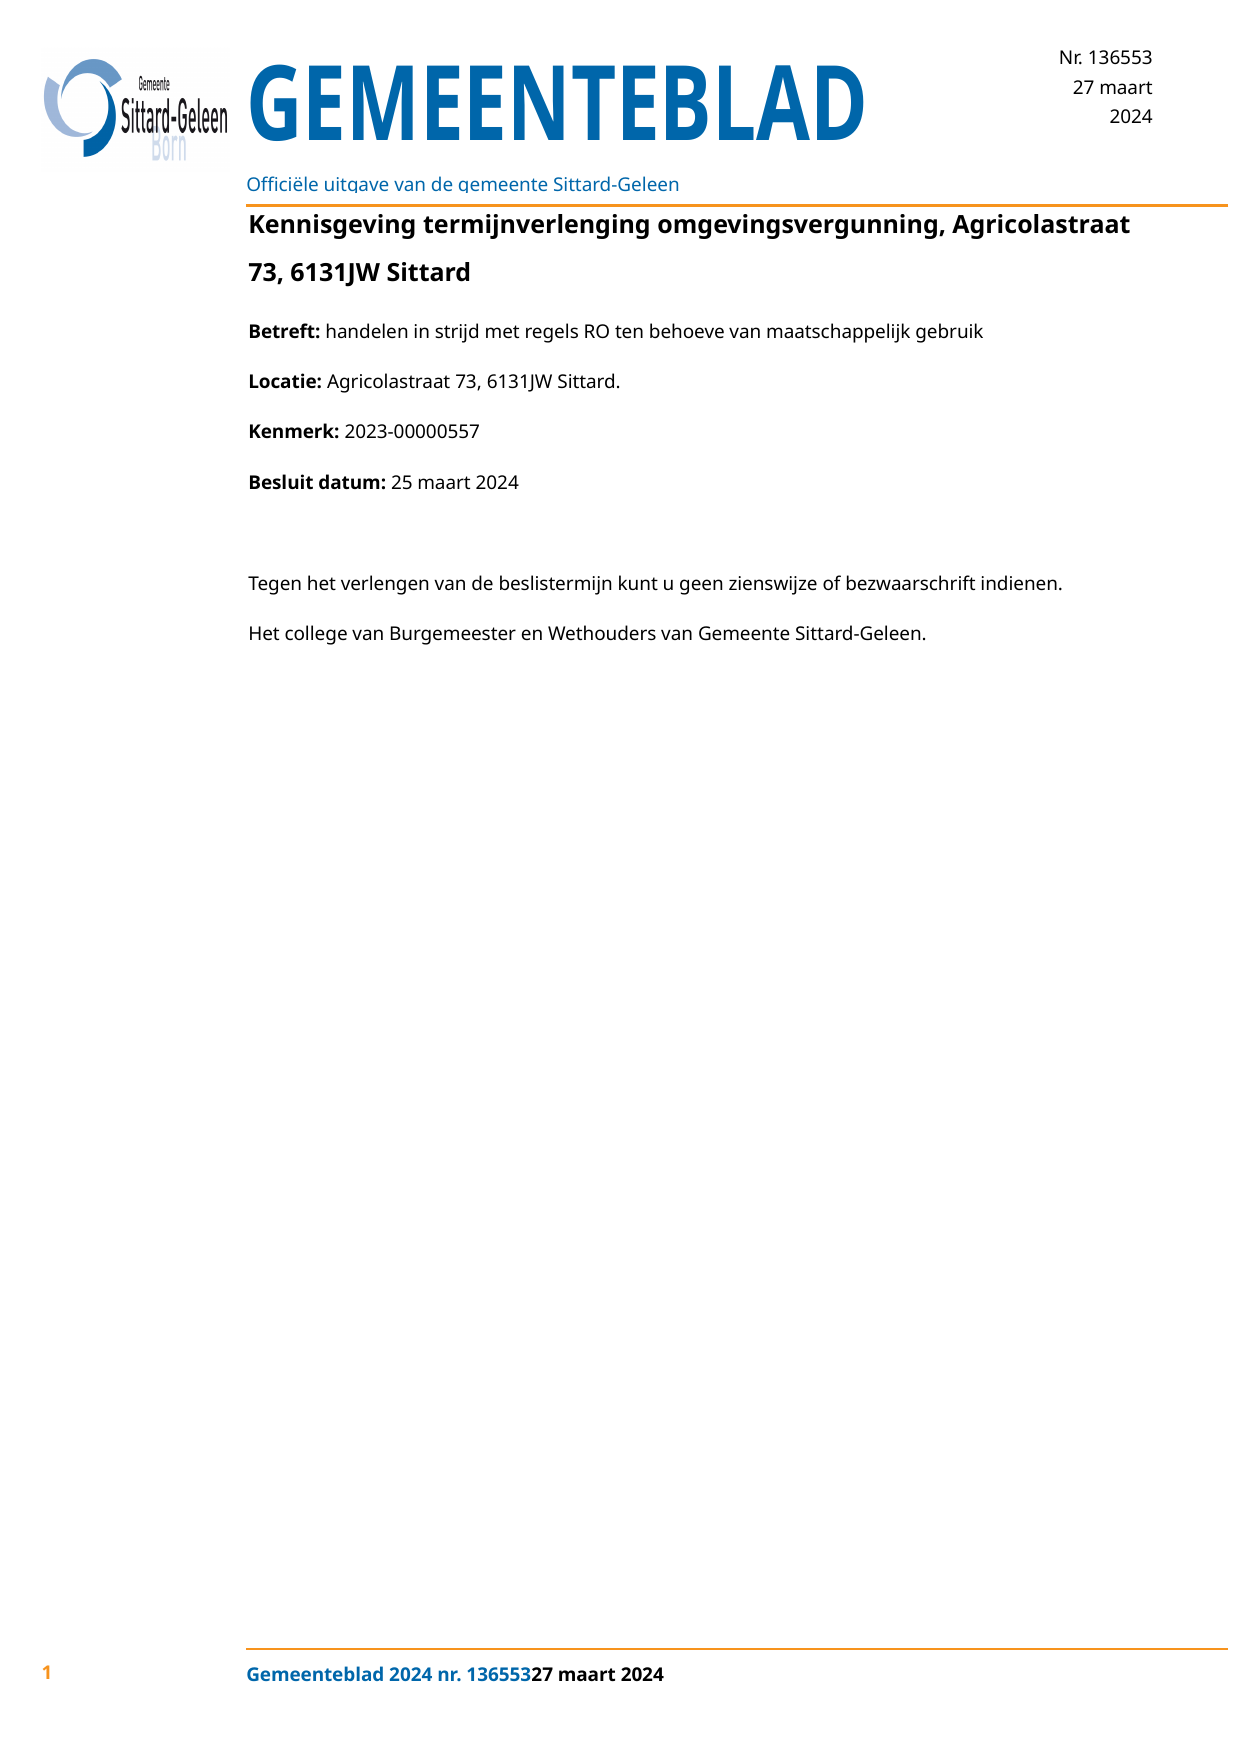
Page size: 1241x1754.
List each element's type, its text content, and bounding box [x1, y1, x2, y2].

text Betreft: handelen in strijd met regels RO ten behoeve van maatschappelijk gebruik [248, 318, 1152, 344]
picture [41, 47, 231, 172]
text Het college van Burgemeester en Wethouders van Gemeente Sittard-Geleen. [248, 620, 1152, 646]
text Besluit datum: 25 maart 2024 [248, 469, 1152, 495]
text Kenmerk: 2023-00000557 [248, 419, 1152, 444]
text Locatie: Agricolastraat 73, 6131JW Sittard. [248, 368, 1152, 394]
text Kennisgeving termijnverlenging omgevingsvergunning, Agricolastraat 73, 6131JW Sittard [248, 207, 1152, 288]
text Tegen het verlengen van de beslistermijn kunt u geen zienswijze of bezwaarschrift indienen. [248, 570, 1152, 596]
